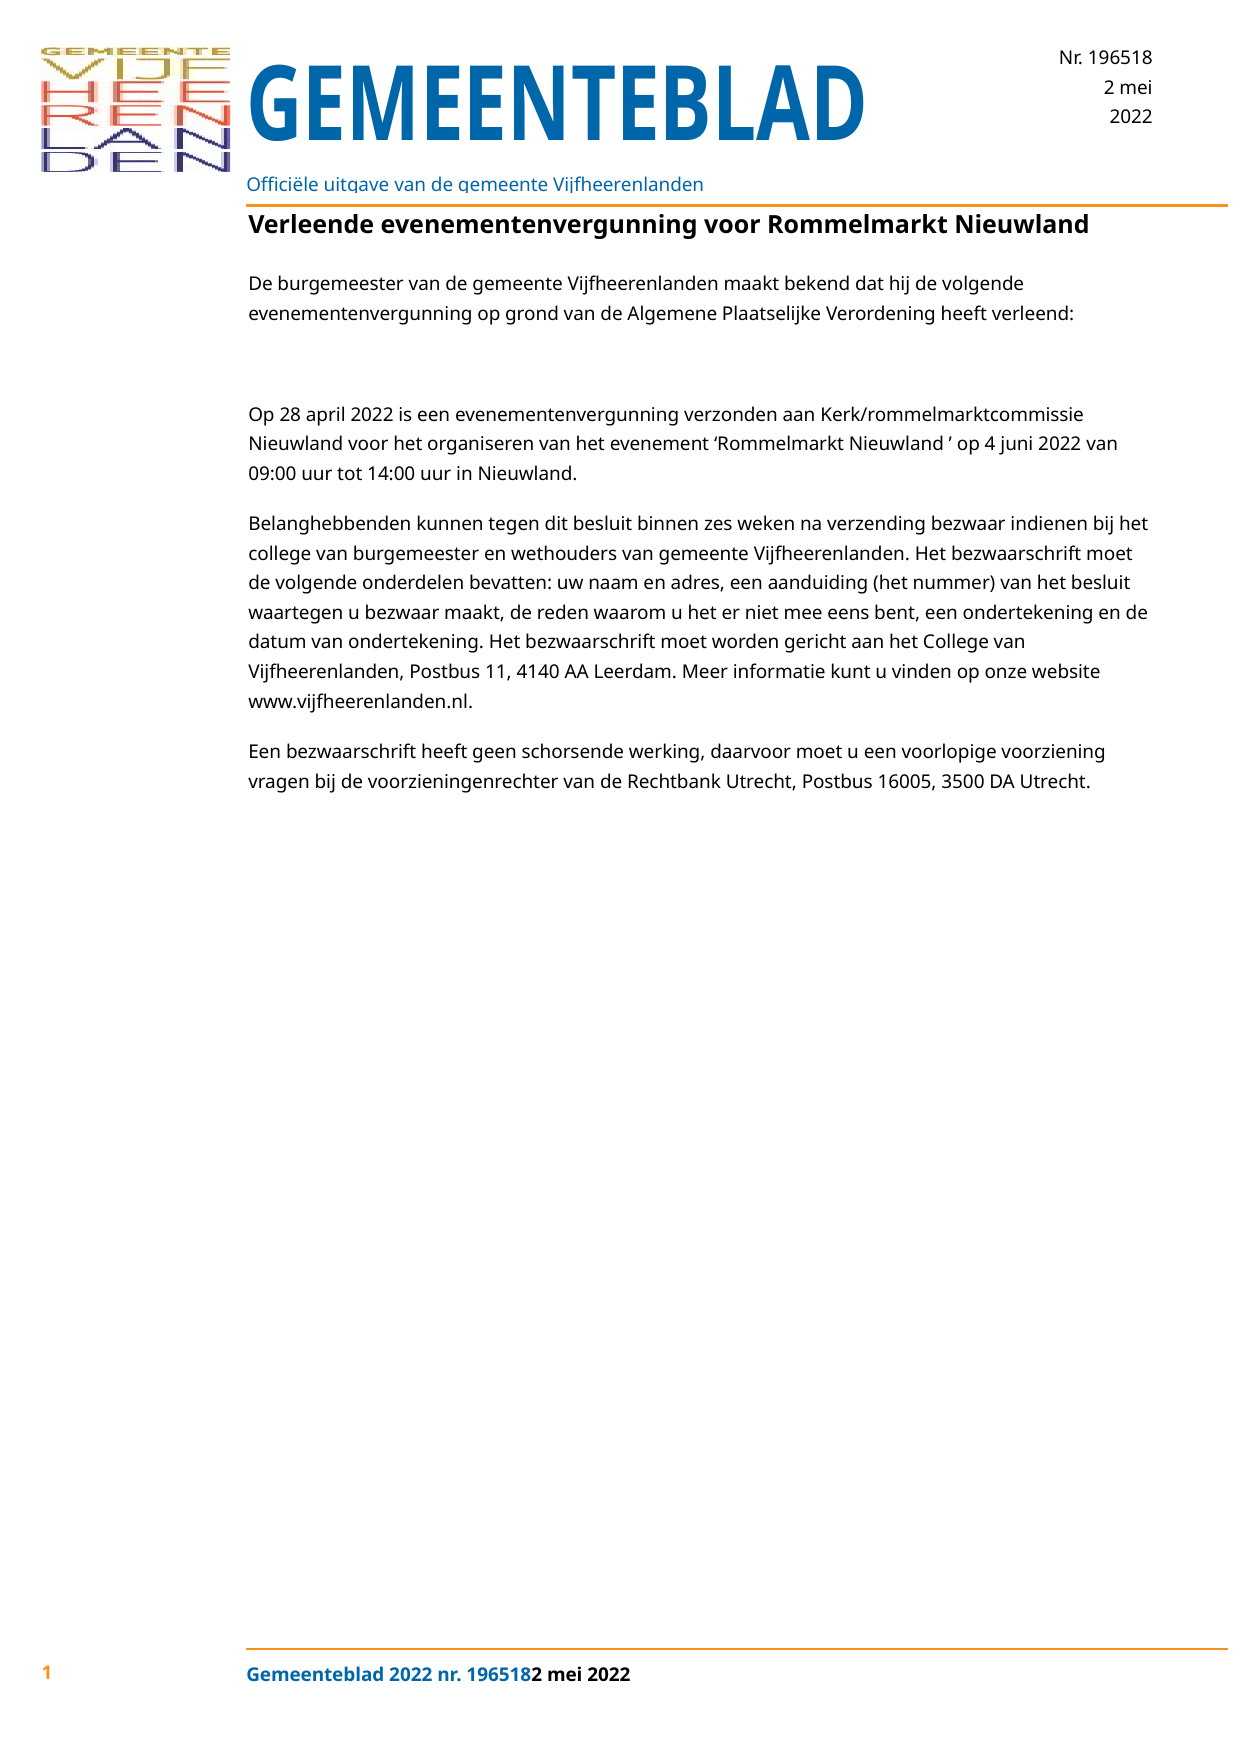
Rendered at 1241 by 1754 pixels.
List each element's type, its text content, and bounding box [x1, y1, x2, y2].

text Verleende evenementenvergunning voor Rommelmarkt Nieuwland [248, 207, 1152, 241]
text Een bezwaarschrift heeft geen schorsende werking, daarvoor moet u een voorlopige voorziening vragen bij de voorzieningenrechter van de Rechtbank Utrecht, Postbus 16005, 3500 DA Utrecht. [248, 738, 1152, 793]
text De burgemeester van de gemeente Vijfheerenlanden maakt bekend dat hij de volgende evenementenvergunning op grond van de Algemene Plaatselijke Verordening heeft verleend: [248, 270, 1152, 326]
text Belanghebbenden kunnen tegen dit besluit binnen zes weken na verzending bezwaar indienen bij het college van burgemeester en wethouders van gemeente Vijfheerenlanden. Het bezwaarschrift moet de volgende onderdelen bevatten: uw naam en adres, een aanduiding (het nummer) van het besluit waartegen u bezwaar maakt, de reden waarom u het er niet mee eens bent, een ondertekening en de datum van ondertekening. Het bezwaarschrift moet worden gericht aan het College van Vijfheerenlanden, Postbus 11, 4140 AA Leerdam. Meer informatie kunt u vinden op onze website www.vijfheerenlanden.nl. [248, 510, 1152, 713]
picture [41, 47, 231, 172]
text Op 28 april 2022 is een evenementenvergunning verzonden aan Kerk/rommelmarktcommissie Nieuwland voor het organiseren van het evenement ‘Rommelmarkt Nieuwland ’ op 4 juni 2022 van 09:00 uur tot 14:00 uur in Nieuwland. [248, 401, 1152, 486]
